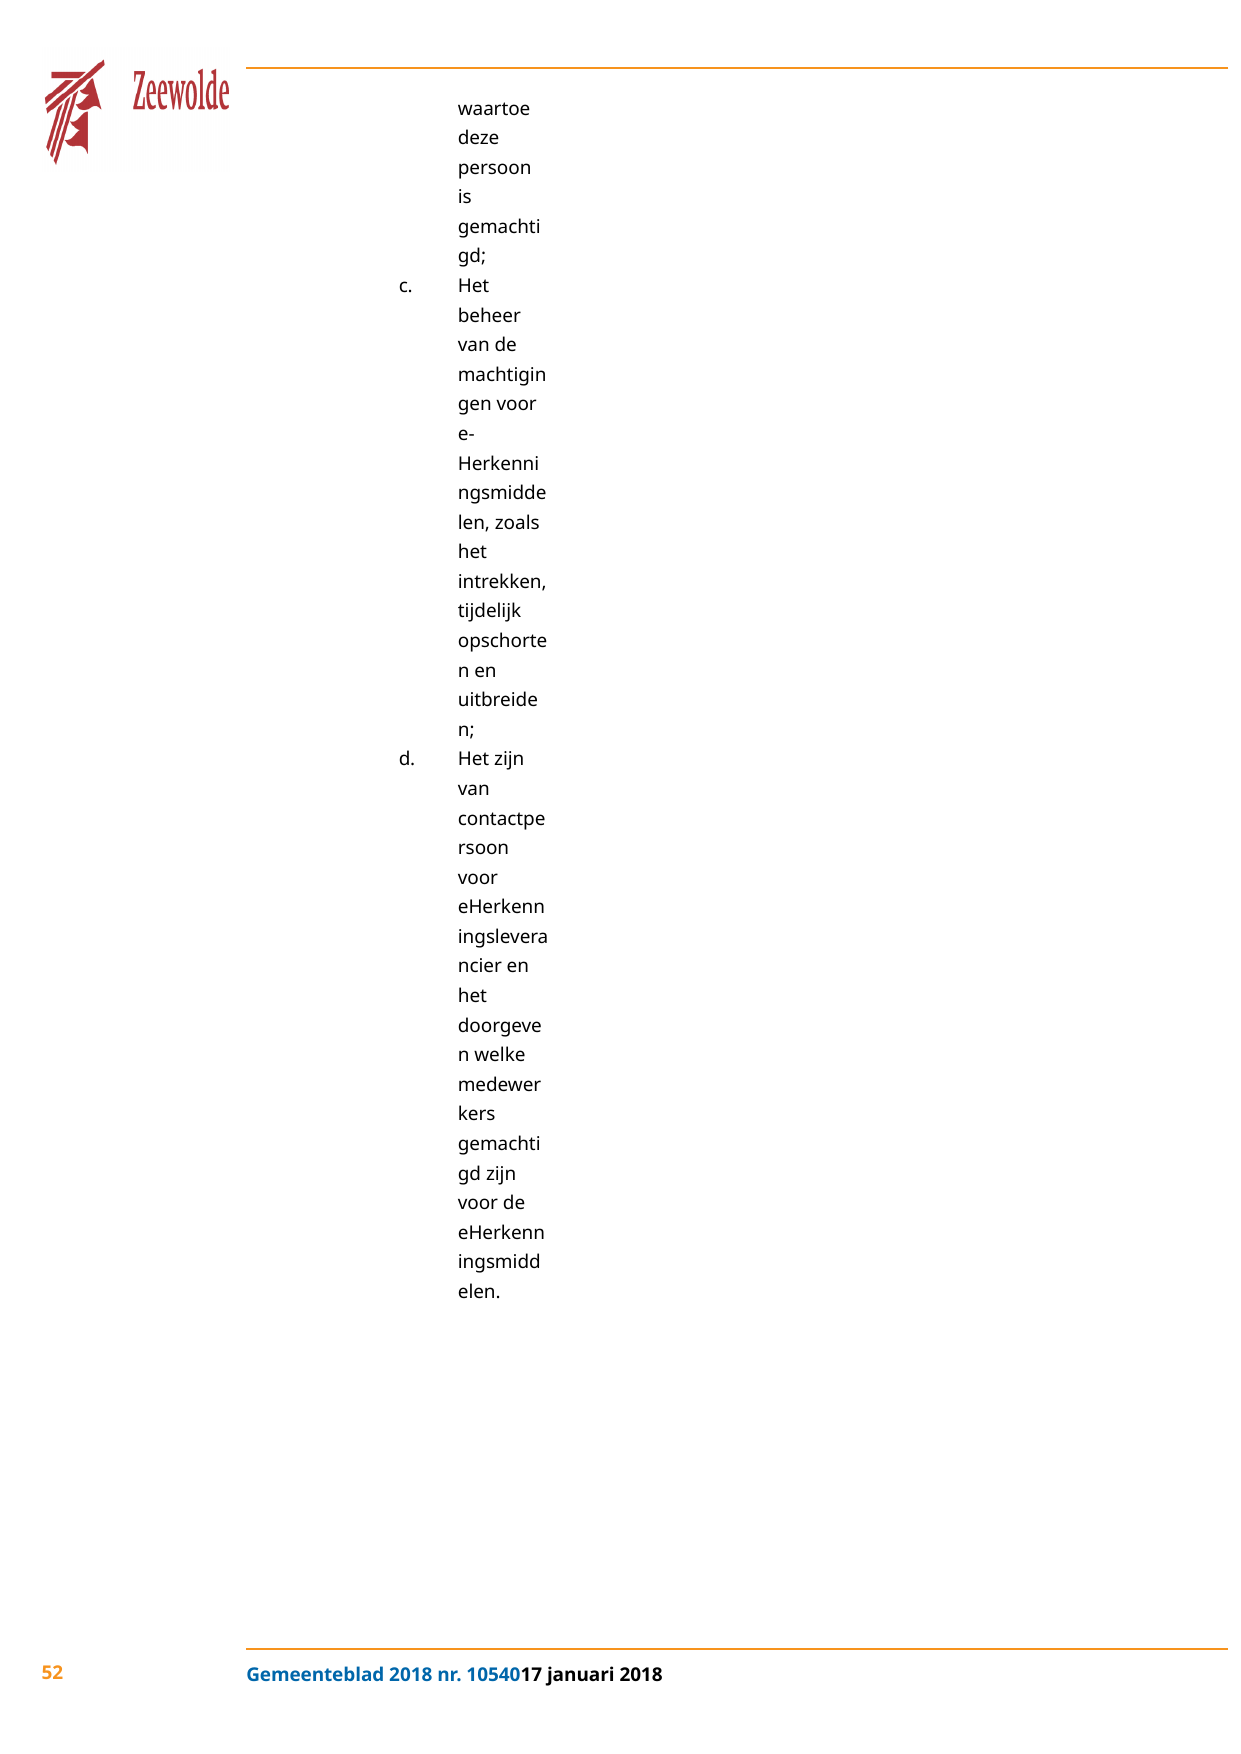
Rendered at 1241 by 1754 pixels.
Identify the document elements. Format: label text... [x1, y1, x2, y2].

table_cell [850, 95, 1001, 1304]
table_cell [1001, 95, 1152, 1304]
table_cell waartoe deze persoon is gemachtigd; Het beheer van de machtigingen voor e-Herkenningsmiddelen, zoals het intrekken, tijdelijk opschorten en uitbreiden; Het zijn van contactpersoon voor eHerkenningsleverancier en het doorgeven welke medewerkers gemachtigd zijn voor de eHerkenningsmiddelen. [399, 95, 549, 1304]
table_cell [700, 95, 850, 1304]
picture [41, 47, 231, 172]
table_cell [549, 95, 700, 1304]
table_cell [248, 95, 398, 1304]
